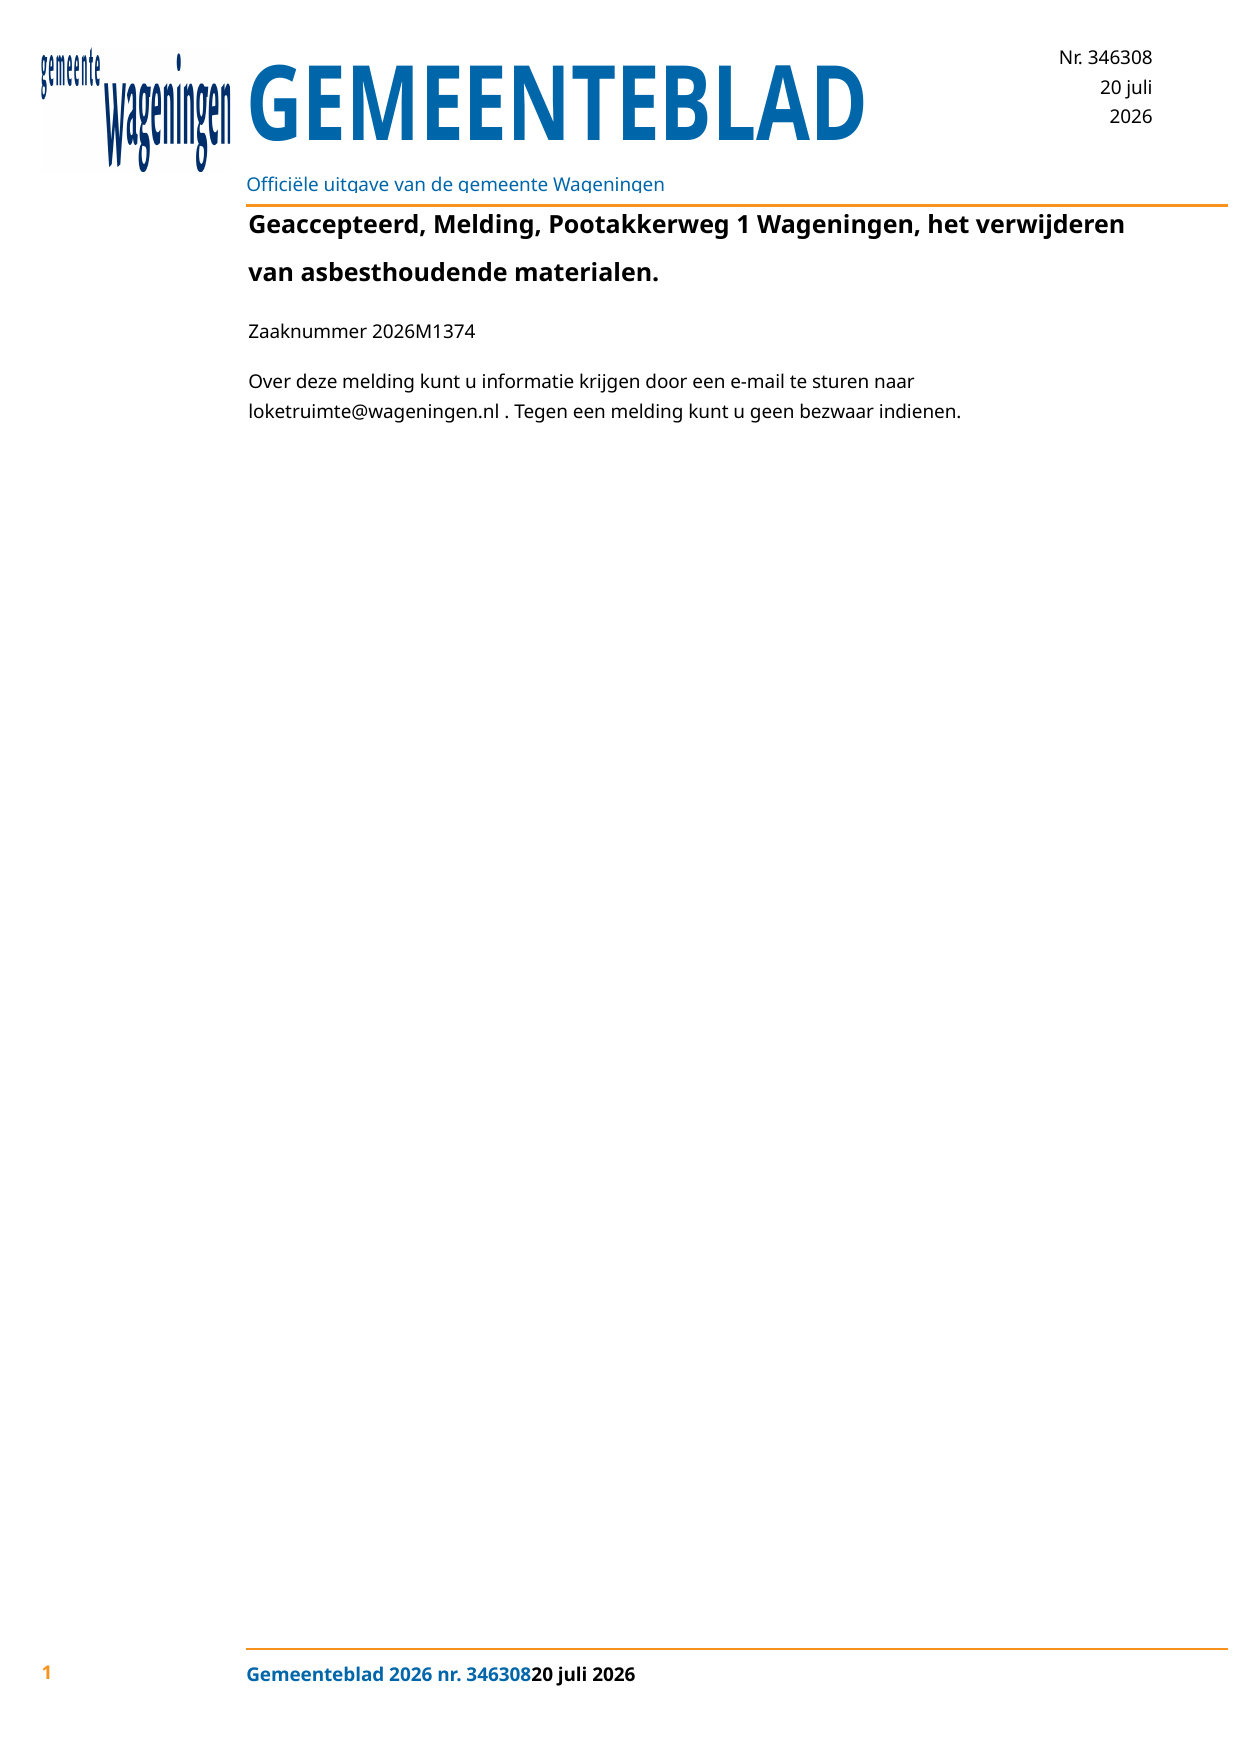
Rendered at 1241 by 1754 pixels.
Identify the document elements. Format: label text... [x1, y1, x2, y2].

text Zaaknummer 2026M1374 [248, 318, 1152, 344]
text Over deze melding kunt u informatie krijgen door een e-mail te sturen naar loketruimte@wageningen.nl . Tegen een melding kunt u geen bezwaar indienen. [248, 368, 1152, 424]
picture [41, 47, 231, 172]
text Geaccepteerd, Melding, Pootakkerweg 1 Wageningen, het verwijderen van asbesthoudende materialen. [248, 207, 1152, 288]
